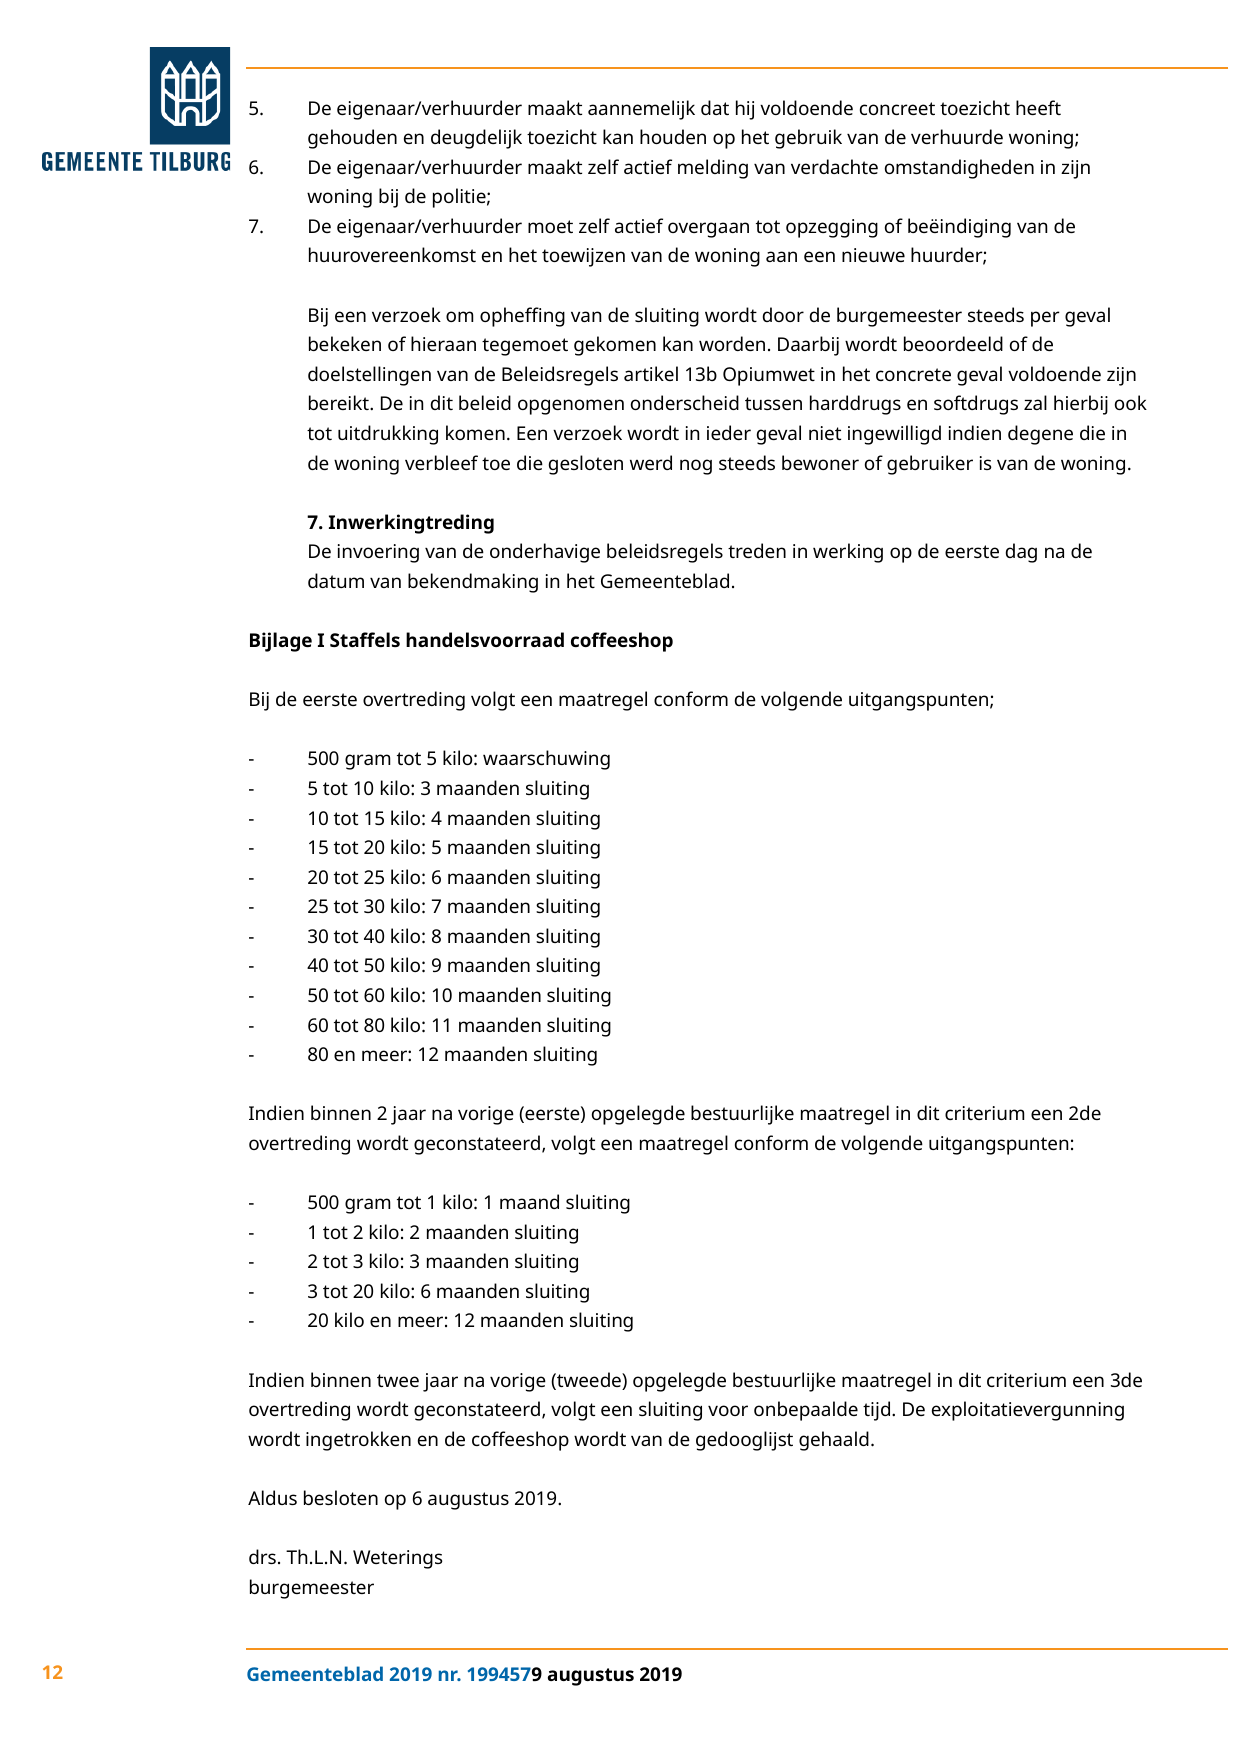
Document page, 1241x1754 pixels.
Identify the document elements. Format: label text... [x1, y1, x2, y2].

list 10 tot 15 kilo: 4 maanden sluiting [248, 805, 1152, 831]
text Indien binnen twee jaar na vorige (tweede) opgelegde bestuurlijke maatregel in dit criterium een 3de overtreding wordt geconstateerd, volgt een sluiting voor onbepaalde tijd. De exploitatievergunning wordt ingetrokken en de coffeeshop wordt van de gedooglijst gehaald. [248, 1367, 1152, 1452]
text Bijlage I Staffels handelsvoorraad coffeeshop [248, 627, 1152, 653]
list 3 tot 20 kilo: 6 maanden sluiting [248, 1278, 1152, 1304]
text drs. Th.L.N. Weterings [248, 1544, 1152, 1570]
list 40 tot 50 kilo: 9 maanden sluiting [248, 953, 1152, 978]
list 2 tot 3 kilo: 3 maanden sluiting [248, 1248, 1152, 1274]
list Bij een verzoek om opheffing van de sluiting wordt door de burgemeester steeds per geval bekeken of hieraan tegemoet gekomen kan worden. Daarbij wordt beoordeeld of de doelstellingen van de Beleidsregels artikel 13b Opiumwet in het concrete geval voldoende zijn bereikt. De in dit beleid opgenomen onderscheid tussen harddrugs en softdrugs zal hierbij ook tot uitdrukking komen. Een verzoek wordt in ieder geval niet ingewilligd indien degene die in de woning verbleef toe die gesloten werd nog steeds bewoner of gebruiker is van de woning. [248, 302, 1152, 476]
list De eigenaar/verhuurder maakt aannemelijk dat hij voldoende concreet toezicht heeft gehouden en deugdelijk toezicht kan houden op het gebruik van de verhuurde woning; [248, 95, 1152, 150]
list De eigenaar/verhuurder moet zelf actief overgaan tot opzegging of beëindiging van de huurovereenkomst en het toewijzen van de woning aan een nieuwe huurder; [248, 213, 1152, 268]
list De eigenaar/verhuurder maakt zelf actief melding van verdachte omstandigheden in zijn woning bij de politie; [248, 154, 1152, 209]
text Aldus besloten op 6 augustus 2019. [248, 1485, 1152, 1511]
list 50 tot 60 kilo: 10 maanden sluiting [248, 982, 1152, 1008]
list 25 tot 30 kilo: 7 maanden sluiting [248, 893, 1152, 919]
list 60 tot 80 kilo: 11 maanden sluiting [248, 1012, 1152, 1038]
list 20 kilo en meer: 12 maanden sluiting [248, 1308, 1152, 1333]
list 80 en meer: 12 maanden sluiting [248, 1041, 1152, 1067]
list 500 gram tot 1 kilo: 1 maand sluiting [248, 1189, 1152, 1215]
list 15 tot 20 kilo: 5 maanden sluiting [248, 834, 1152, 860]
list 1 tot 2 kilo: 2 maanden sluiting [248, 1219, 1152, 1245]
list 500 gram tot 5 kilo: waarschuwing [248, 746, 1152, 771]
text Bij de eerste overtreding volgt een maatregel conform de volgende uitgangspunten; [248, 686, 1152, 712]
list 5 tot 10 kilo: 3 maanden sluiting [248, 775, 1152, 801]
list De invoering van de onderhavige beleidsregels treden in werking op de eerste dag na de datum van bekendmaking in het Gemeenteblad. [248, 538, 1152, 594]
list 20 tot 25 kilo: 6 maanden sluiting [248, 864, 1152, 890]
text Indien binnen 2 jaar na vorige (eerste) opgelegde bestuurlijke maatregel in dit criterium een 2de overtreding wordt geconstateerd, volgt een maatregel conform de volgende uitgangspunten: [248, 1101, 1152, 1156]
list 7. Inwerkingtreding [248, 509, 1152, 535]
list 30 tot 40 kilo: 8 maanden sluiting [248, 923, 1152, 949]
picture [41, 47, 231, 172]
text burgemeester [248, 1574, 1152, 1600]
